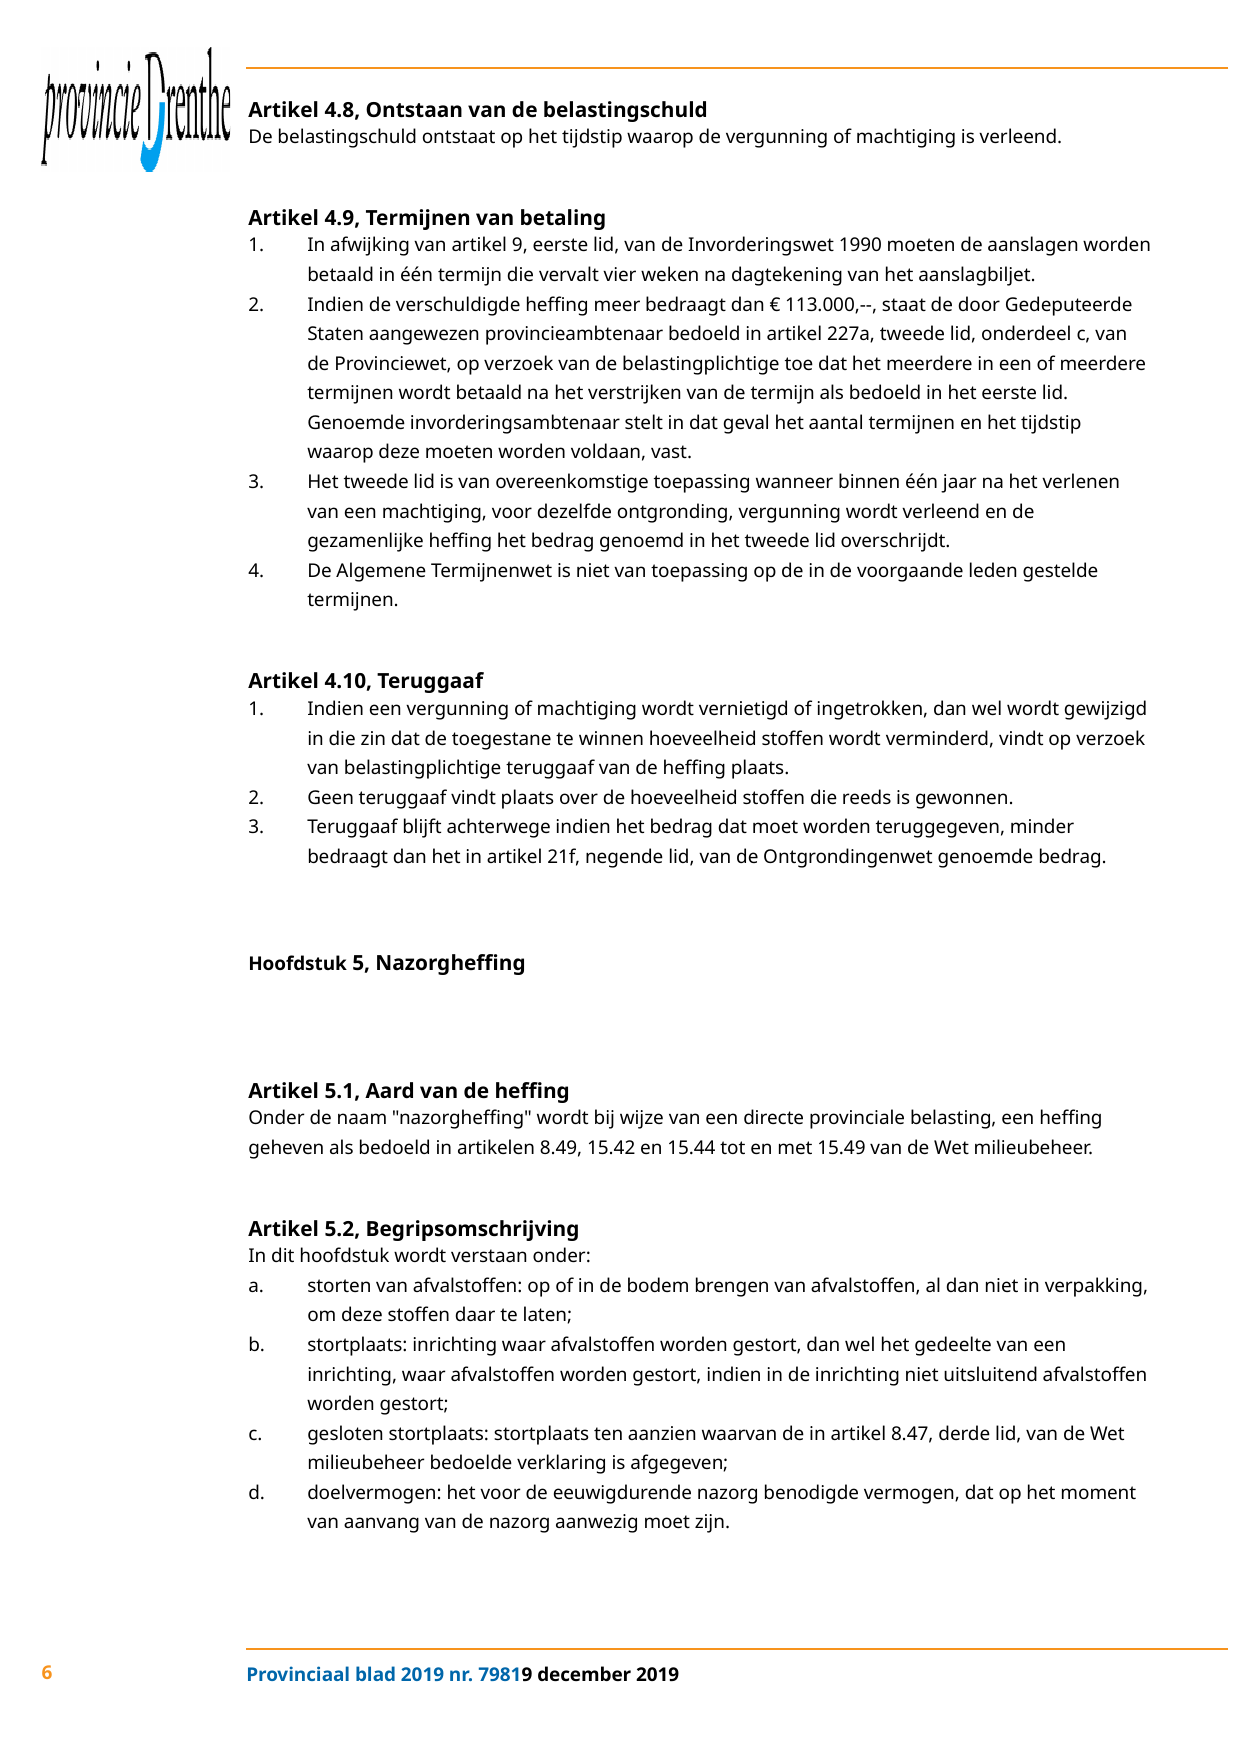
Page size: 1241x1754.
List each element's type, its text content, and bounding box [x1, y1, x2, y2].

text Artikel 4.10, Teruggaaf [248, 667, 1152, 695]
list Teruggaaf blijft achterwege indien het bedrag dat moet worden teruggegeven, minder bedraagt dan het in artikel 21f, negende lid, van de Ontgrondingenwet genoemde bedrag. [248, 813, 1152, 869]
text In dit hoofdstuk wordt verstaan onder: [248, 1242, 1152, 1268]
list Indien een vergunning of machtiging wordt vernietigd of ingetrokken, dan wel wordt gewijzigd in die zin dat de toegestane te winnen hoeveelheid stoffen wordt verminderd, vindt op verzoek van belastingplichtige teruggaaf van de heffing plaats. [248, 695, 1152, 780]
list doelvermogen: het voor de eeuwigdurende nazorg benodigde vermogen, dat op het moment van aanvang van de nazorg aanwezig moet zijn. [248, 1479, 1152, 1534]
text Artikel 4.8, Ontstaan van de belastingschuld [248, 95, 1152, 123]
text Hoofdstuk 5, Nazorgheffing [248, 948, 1152, 976]
text Artikel 5.2, Begripsomschrijving [248, 1214, 1152, 1242]
list Het tweede lid is van overeenkomstige toepassing wanneer binnen één jaar na het verlenen van een machtiging, voor dezelfde ontgronding, vergunning wordt verleend en de gezamenlijke heffing het bedrag genoemd in het tweede lid overschrijdt. [248, 468, 1152, 553]
list storten van afvalstoffen: op of in de bodem brengen van afvalstoffen, al dan niet in verpakking, om deze stoffen daar te laten; [248, 1272, 1152, 1327]
text Onder de naam "nazorgheffing" wordt bij wijze van een directe provinciale belasting, een heffing geheven als bedoeld in artikelen 8.49, 15.42 en 15.44 tot en met 15.49 van de Wet milieubeheer. [248, 1104, 1152, 1160]
list In afwijking van artikel 9, eerste lid, van de Invorderingswet 1990 moeten de aanslagen worden betaald in één termijn die vervalt vier weken na dagtekening van het aanslagbiljet. [248, 232, 1152, 287]
list gesloten stortplaats: stortplaats ten aanzien waarvan de in artikel 8.47, derde lid, van de Wet milieubeheer bedoelde verklaring is afgegeven; [248, 1420, 1152, 1475]
picture [41, 47, 231, 172]
text De belastingschuld ontstaat op het tijdstip waarop de vergunning of machtiging is verleend. [248, 123, 1152, 149]
text Artikel 5.1, Aard van de heffing [248, 1076, 1152, 1104]
list Geen teruggaaf vindt plaats over de hoeveelheid stoffen die reeds is gewonnen. [248, 784, 1152, 809]
list De Algemene Termijnenwet is niet van toepassing op de in de voorgaande leden gestelde termijnen. [248, 557, 1152, 612]
list stortplaats: inrichting waar afvalstoffen worden gestort, dan wel het gedeelte van een inrichting, waar afvalstoffen worden gestort, indien in de inrichting niet uitsluitend afvalstoffen worden gestort; [248, 1331, 1152, 1416]
text Artikel 4.9, Termijnen van betaling [248, 203, 1152, 232]
list Indien de verschuldigde heffing meer bedraagt dan € 113.000,--, staat de door Gedeputeerde Staten aangewezen provincieambtenaar bedoeld in artikel 227a, tweede lid, onderdeel c, van de Provinciewet, op verzoek van de belastingplichtige toe dat het meerdere in een of meerdere termijnen wordt betaald na het verstrijken van de termijn als bedoeld in het eerste lid. Genoemde invorderingsambtenaar stelt in dat geval het aantal termijnen en het tijdstip waarop deze moeten worden voldaan, vast. [248, 291, 1152, 464]
